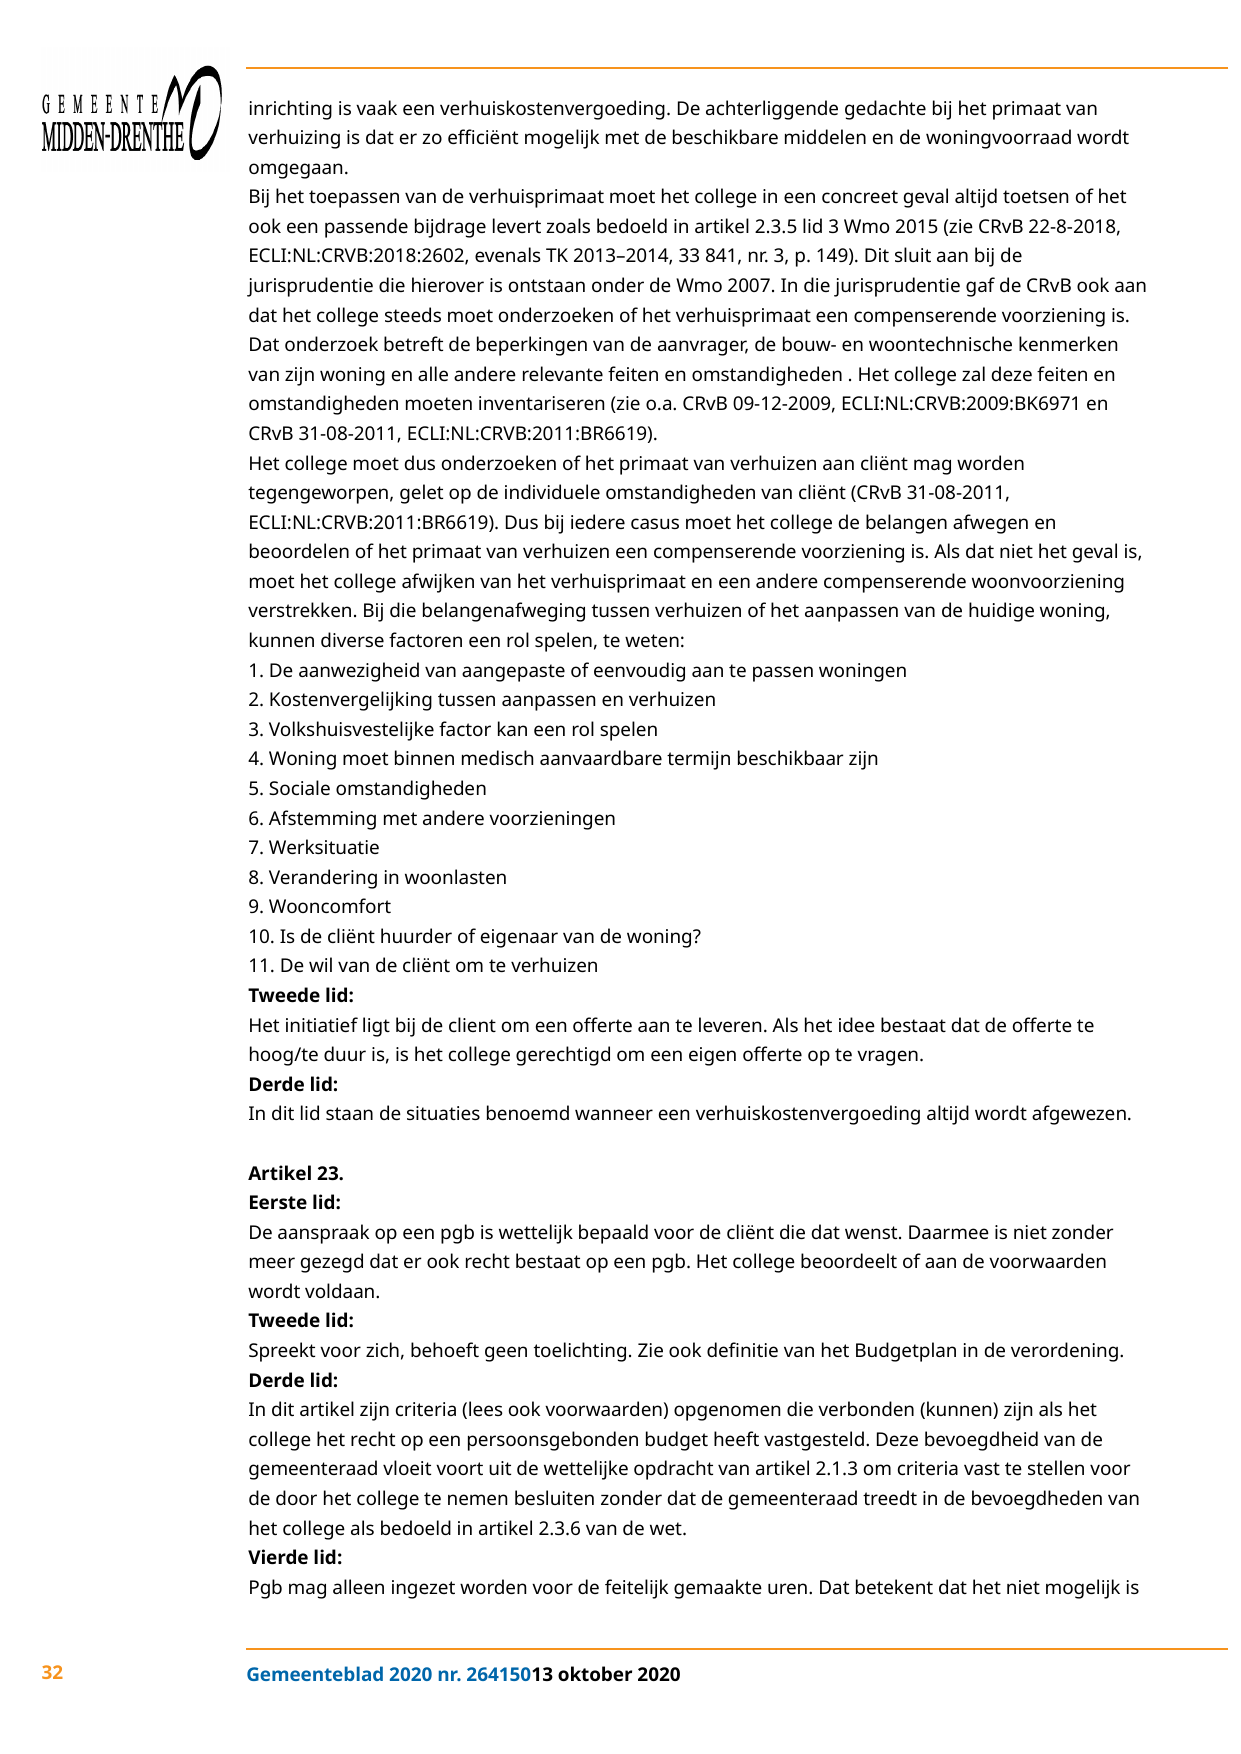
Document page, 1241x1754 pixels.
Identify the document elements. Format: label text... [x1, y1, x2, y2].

text Artikel 23. [248, 1160, 1152, 1186]
picture [41, 47, 231, 172]
text 5. Sociale omstandigheden [248, 775, 1152, 801]
text Eerste lid: [248, 1189, 1152, 1215]
text wordt voldaan. [248, 1278, 1152, 1304]
text 3. Volkshuisvestelijke factor kan een rol spelen [248, 716, 1152, 742]
text Spreekt voor zich, behoeft geen toelichting. Zie ook definitie van het Budgetplan in de verordening. [248, 1337, 1152, 1363]
text In dit artikel zijn criteria (lees ook voorwaarden) opgenomen die verbonden (kunnen) zijn als het college het recht op een persoonsgebonden budget heeft vastgesteld. Deze bevoegdheid van de gemeenteraad vloeit voort uit de wettelijke opdracht van artikel 2.1.3 om criteria vast te stellen voor de door het college te nemen besluiten zonder dat de gemeenteraad treedt in de bevoegdheden van het college als bedoeld in artikel 2.3.6 van de wet. [248, 1396, 1152, 1541]
text Tweede lid: [248, 982, 1152, 1008]
text Vierde lid: [248, 1544, 1152, 1570]
text Pgb mag alleen ingezet worden voor de feitelijk gemaakte uren. Dat betekent dat het niet mogelijk is [248, 1574, 1152, 1600]
text De aanspraak op een pgb is wettelijk bepaald voor de cliënt die dat wenst. Daarmee is niet zonder [248, 1219, 1152, 1245]
text 9. Wooncomfort [248, 893, 1152, 919]
text Derde lid: [248, 1367, 1152, 1393]
text Tweede lid: [248, 1308, 1152, 1333]
text In dit lid staan de situaties benoemd wanneer een verhuiskostenvergoeding altijd wordt afgewezen. [248, 1101, 1152, 1126]
text 8. Verandering in woonlasten [248, 864, 1152, 890]
text 4. Woning moet binnen medisch aanvaardbare termijn beschikbaar zijn [248, 746, 1152, 771]
text meer gezegd dat er ook recht bestaat op een pgb. Het college beoordeelt of aan de voorwaarden [248, 1248, 1152, 1274]
text 2. Kostenvergelijking tussen aanpassen en verhuizen [248, 686, 1152, 712]
text Het college moet dus onderzoeken of het primaat van verhuizen aan cliënt mag worden tegengeworpen, gelet op de individuele omstandigheden van cliënt (CRvB 31-08-2011, ECLI:NL:CRVB:2011:BR6619). Dus bij iedere casus moet het college de belangen afwegen en beoordelen of het primaat van verhuizen een compenserende voorziening is. Als dat niet het geval is, moet het college afwijken van het verhuisprimaat en een andere compenserende woonvoorziening verstrekken. Bij die belangenafweging tussen verhuizen of het aanpassen van de huidige woning, kunnen diverse factoren een rol spelen, te weten: [248, 450, 1152, 653]
text Derde lid: [248, 1071, 1152, 1097]
text 1. De aanwezigheid van aangepaste of eenvoudig aan te passen woningen [248, 657, 1152, 683]
text 7. Werksituatie [248, 834, 1152, 860]
text inrichting is vaak een verhuiskostenvergoeding. De achterliggende gedachte bij het primaat van verhuizing is dat er zo efficiënt mogelijk met de beschikbare middelen en de woningvoorraad wordt omgegaan. [248, 95, 1152, 180]
text Het initiatief ligt bij de client om een offerte aan te leveren. Als het idee bestaat dat de offerte te hoog/te duur is, is het college gerechtigd om een eigen offerte op te vragen. [248, 1012, 1152, 1067]
text Bij het toepassen van de verhuisprimaat moet het college in een concreet geval altijd toetsen of het ook een passende bijdrage levert zoals bedoeld in artikel 2.3.5 lid 3 Wmo 2015 (zie CRvB 22-8-2018, ECLI:NL:CRVB:2018:2602, evenals TK 2013–2014, 33 841, nr. 3, p. 149). Dit sluit aan bij de jurisprudentie die hierover is ontstaan onder de Wmo 2007. In die jurisprudentie gaf de CRvB ook aan dat het college steeds moet onderzoeken of het verhuisprimaat een compenserende voorziening is. Dat onderzoek betreft de beperkingen van de aanvrager, de bouw- en woontechnische kenmerken van zijn woning en alle andere relevante feiten en omstandigheden . Het college zal deze feiten en omstandigheden moeten inventariseren (zie o.a. CRvB 09-12-2009, ECLI:NL:CRVB:2009:BK6971 en CRvB 31-08-2011, ECLI:NL:CRVB:2011:BR6619). [248, 183, 1152, 446]
text 10. Is de cliënt huurder of eigenaar van de woning? [248, 923, 1152, 949]
text 6. Afstemming met andere voorzieningen [248, 805, 1152, 831]
text 11. De wil van de cliënt om te verhuizen [248, 953, 1152, 978]
